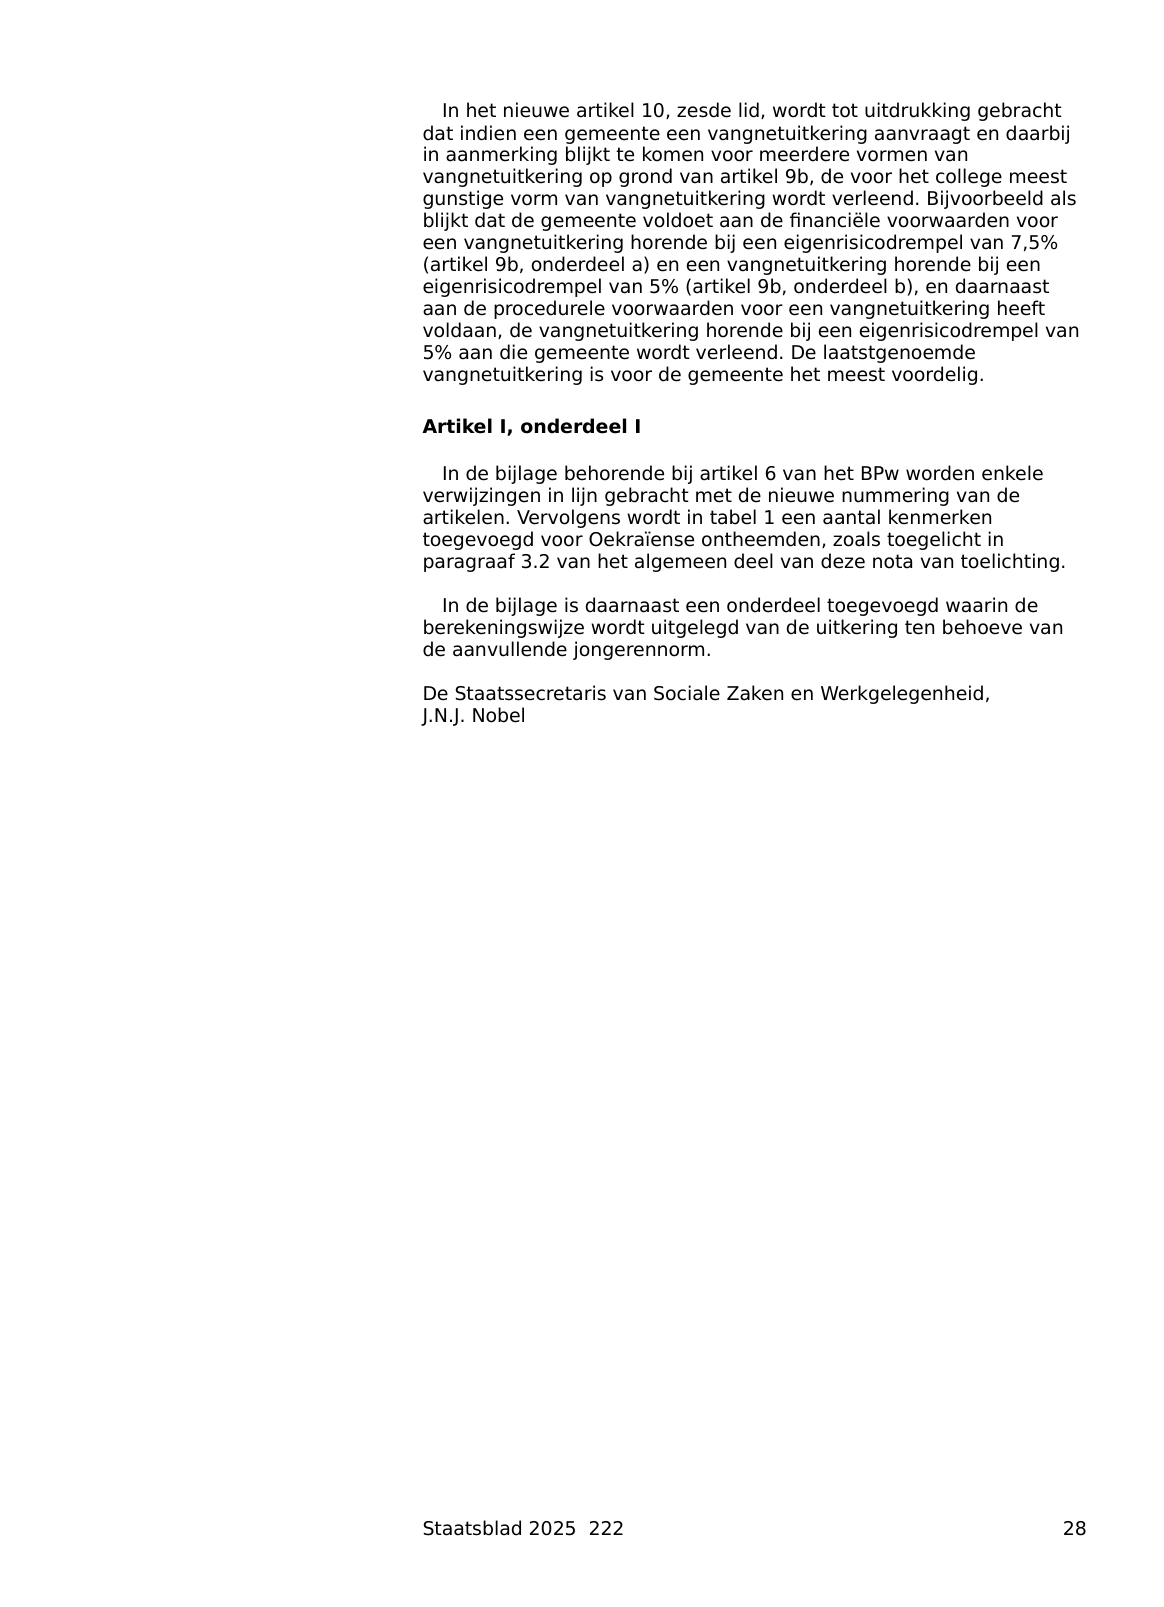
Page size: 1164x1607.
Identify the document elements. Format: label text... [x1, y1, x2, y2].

subtitle Artikel I, onderdeel I [422, 416, 1087, 438]
text De Staatssecretaris van Sociale Zaken en Werkgelegenheid, J.N.J. Nobel [422, 683, 1087, 727]
text In de bijlage is daarnaast een onderdeel toegevoegd waarin de berekeningswijze wordt uitgelegd van de uitkering ten behoeve van de aanvullende jongerennorm. [422, 595, 1087, 661]
text In het nieuwe artikel 10, zesde lid, wordt tot uitdrukking gebracht dat indien een gemeente een vangnetuitkering aanvraagt en daarbij in aanmerking blijkt te komen voor meerdere vormen van vangnetuitkering op grond van artikel 9b, de voor het college meest gunstige vorm van vangnetuitkering wordt verleend. Bijvoorbeeld als blijkt dat de gemeente voldoet aan de financiële voorwaarden voor een vangnetuitkering horende bij een eigenrisicodrempel van 7,5% (artikel 9b, onderdeel a) en een vangnetuitkering horende bij een eigenrisicodrempel van 5% (artikel 9b, onderdeel b), en daarnaast aan de procedurele voorwaarden voor een vangnetuitkering heeft voldaan, de vangnetuitkering horende bij een eigenrisicodrempel van 5% aan die gemeente wordt verleend. De laatstgenoemde vangnetuitkering is voor de gemeente het meest voordelig. [422, 100, 1087, 386]
text In de bijlage behorende bij artikel 6 van het BPw worden enkele verwijzingen in lijn gebracht met de nieuwe nummering van de artikelen. Vervolgens wordt in tabel 1 een aantal kenmerken toegevoegd voor Oekraïense ontheemden, zoals toegelicht in paragraaf 3.2 van het algemeen deel van deze nota van toelichting. [422, 463, 1087, 573]
